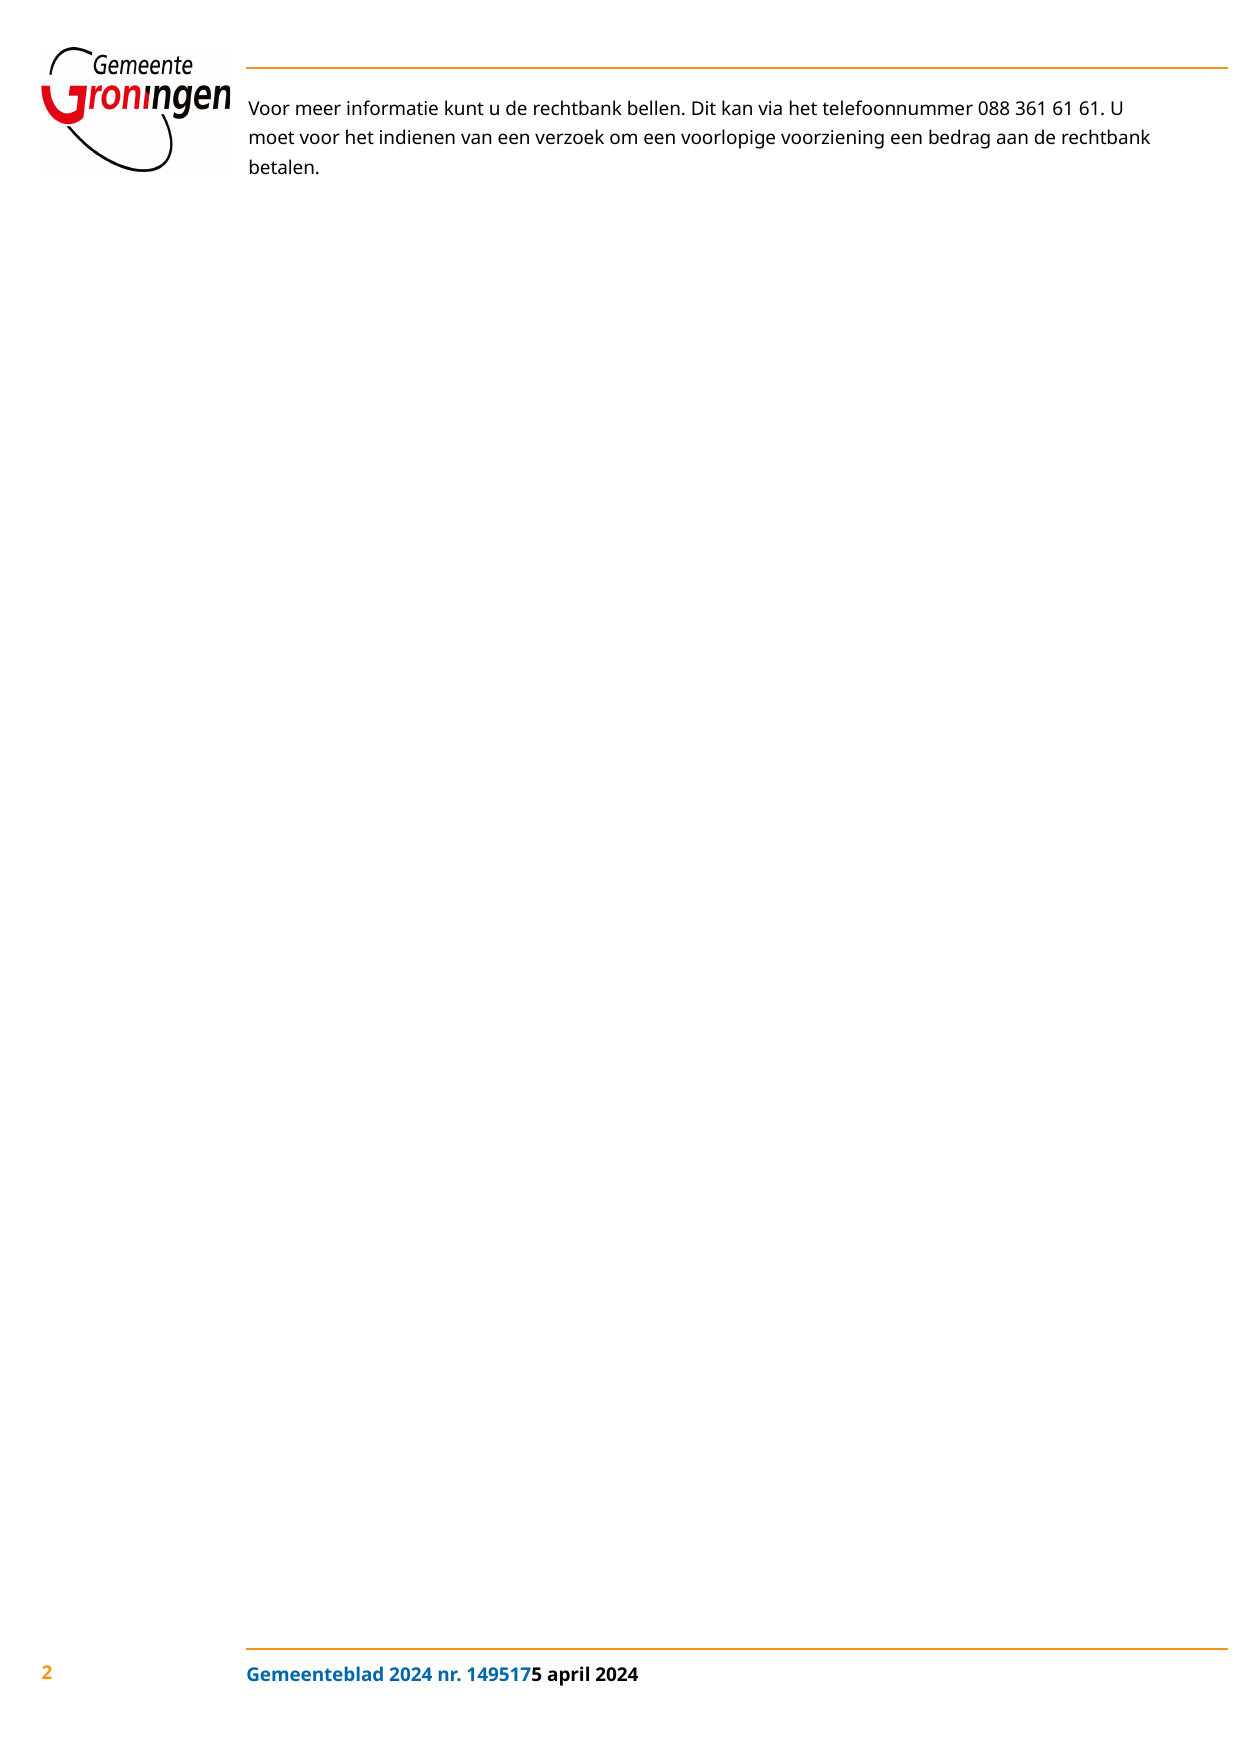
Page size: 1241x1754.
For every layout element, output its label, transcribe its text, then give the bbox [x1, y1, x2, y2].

picture [41, 47, 231, 172]
text Voor meer informatie kunt u de rechtbank bellen. Dit kan via het telefoonnummer 088 361 61 61. U moet voor het indienen van een verzoek om een voorlopige voorziening een bedrag aan de rechtbank betalen. [248, 95, 1152, 180]
